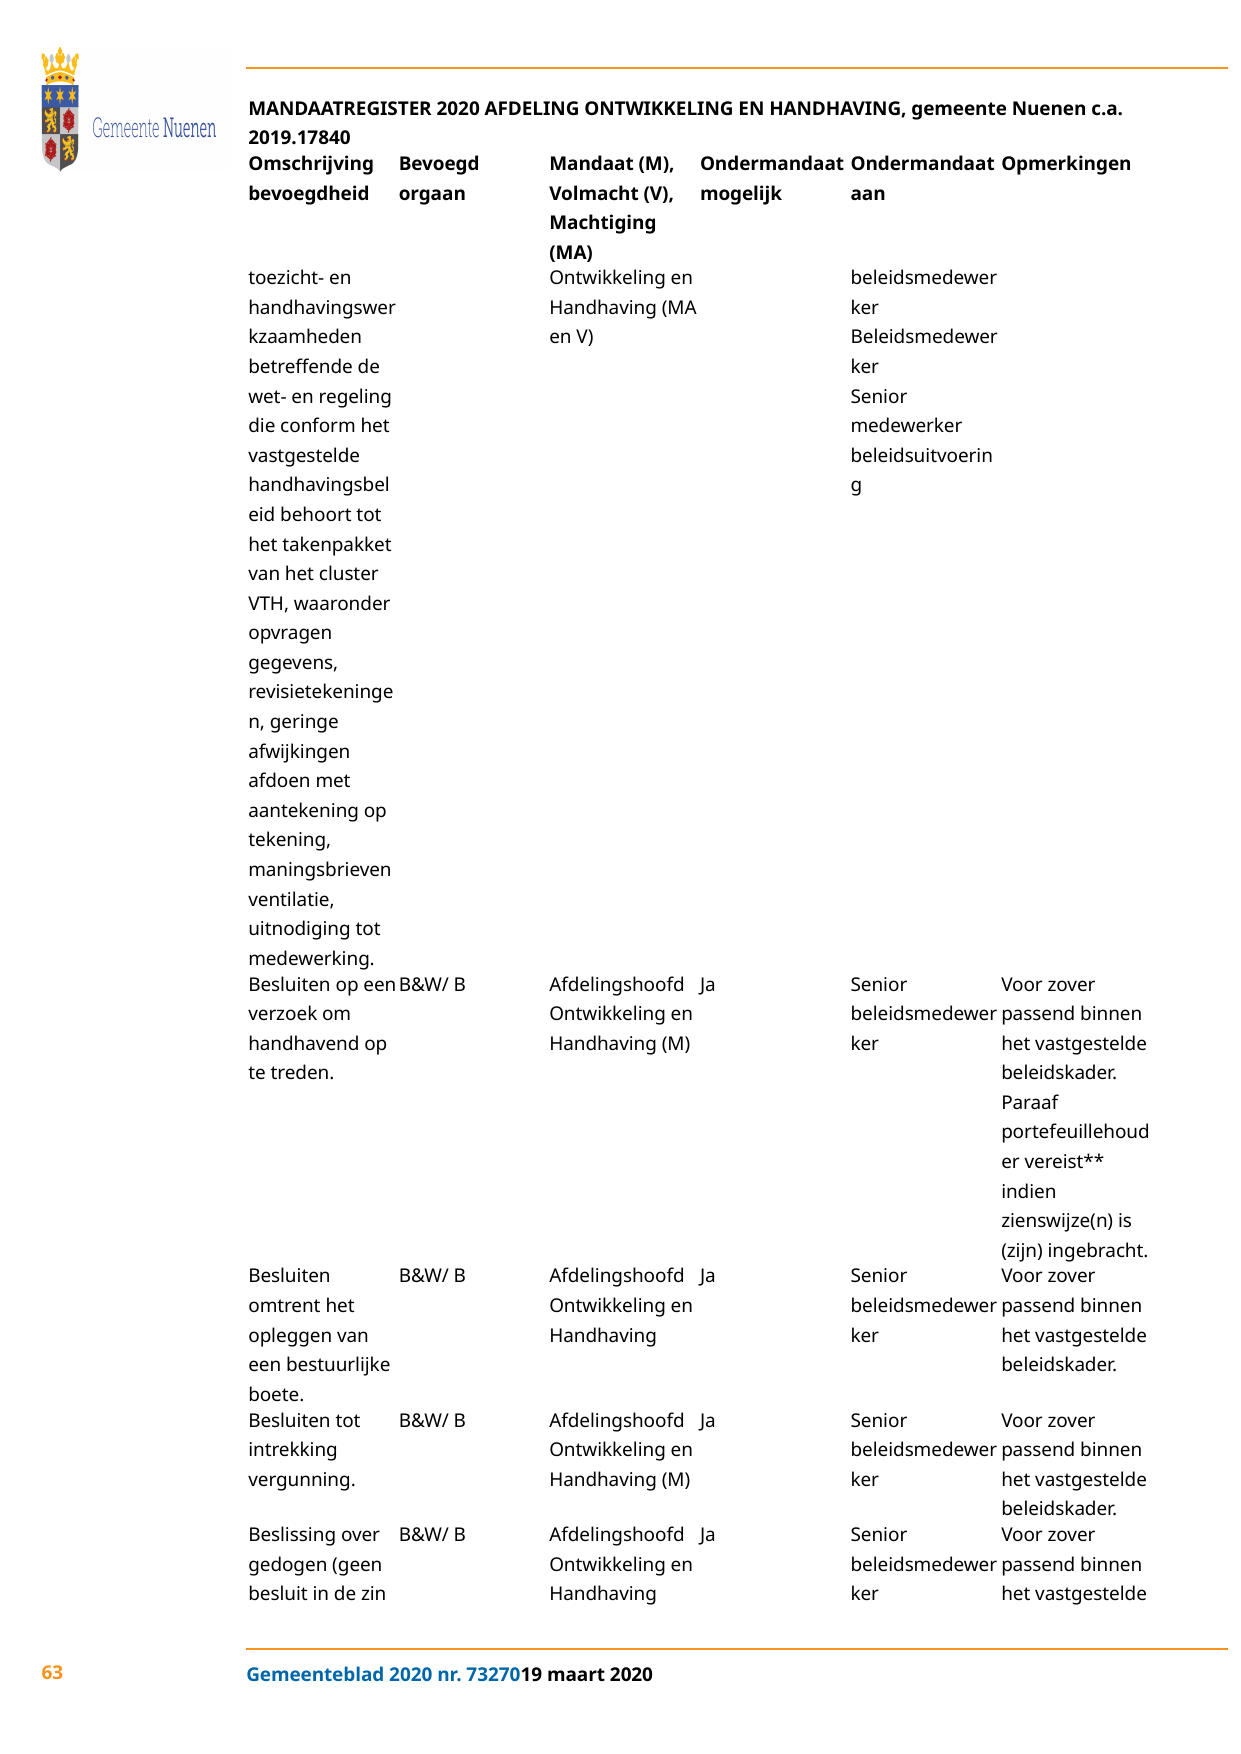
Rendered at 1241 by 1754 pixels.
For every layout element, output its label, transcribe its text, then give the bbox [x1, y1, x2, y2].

table_cell Ondermandaat mogelijk [700, 150, 850, 264]
table_cell Ontwikkeling en Handhaving (MA en V) [549, 265, 700, 971]
table_cell toezicht- en handhavingswerkzaamheden betreffende de wet- en regeling die conform het vastgestelde handhavingsbeleid behoort tot het takenpakket van het cluster VTH, waaronder opvragen gegevens, revisietekeningen, geringe afwijkingen afdoen met aantekening op tekening, maningsbrieven ventilatie, uitnodiging tot medewerking. [248, 265, 398, 971]
table_cell Voor zover passend binnen het vastgestelde [1001, 1521, 1152, 1606]
table_header MANDAATREGISTER 2020 AFDELING ONTWIKKELING EN HANDHAVING, gemeente Nuenen c.a. 2019.17840 [248, 95, 1152, 150]
table_cell Voor zover passend binnen het vastgestelde beleidskader. [1001, 1263, 1152, 1407]
table_cell Voor zover passend binnen het vastgestelde beleidskader. Paraaf portefeuillehouder vereist** indien zienswijze(n) is (zijn) ingebracht. [1001, 971, 1152, 1263]
table_cell [399, 265, 549, 971]
table_cell Besluiten omtrent het opleggen van een bestuurlijke boete. [248, 1263, 398, 1407]
table_cell Omschrijving bevoegdheid [248, 150, 398, 264]
table_cell Besluiten tot intrekking vergunning. [248, 1407, 398, 1521]
table_cell Senior beleidsmedewerker [850, 1263, 1001, 1407]
table_cell Opmerkingen [1001, 150, 1152, 264]
table_cell Beslissing over gedogen (geen besluit in de zin [248, 1521, 398, 1606]
table_cell Mandaat (M), Volmacht (V), Machtiging (MA) [549, 150, 700, 264]
table_cell [1001, 265, 1152, 971]
table_cell B&W/ B [399, 971, 549, 1263]
table_cell Besluiten op een verzoek om handhavend op te treden. [248, 971, 398, 1263]
table_cell Afdelingshoofd Ontwikkeling en Handhaving (M) [549, 1407, 700, 1521]
table_cell Ja [700, 1263, 850, 1407]
table_cell Voor zover passend binnen het vastgestelde beleidskader. [1001, 1407, 1152, 1521]
table_cell [700, 265, 850, 971]
table_cell Afdelingshoofd Ontwikkeling en Handhaving [549, 1263, 700, 1407]
table_cell Ja [700, 1407, 850, 1521]
table_cell Afdelingshoofd Ontwikkeling en Handhaving [549, 1521, 700, 1606]
table_cell Ondermandaat aan [850, 150, 1001, 264]
table_cell Ja [700, 971, 850, 1263]
table_cell Bevoegd orgaan [399, 150, 549, 264]
table_cell Senior beleidsmedewerker [850, 1407, 1001, 1521]
table_cell Senior beleidsmedewerker [850, 971, 1001, 1263]
picture [41, 47, 231, 172]
table_cell Afdelingshoofd Ontwikkeling en Handhaving (M) [549, 971, 700, 1263]
table_cell B&W/ B [399, 1407, 549, 1521]
table_cell B&W/ B [399, 1263, 549, 1407]
table_cell Senior beleidsmedewerker [850, 1521, 1001, 1606]
table_cell Ja [700, 1521, 850, 1606]
table_cell beleidsmedewerker Beleidsmedewerker Senior medewerker beleidsuitvoering [850, 265, 1001, 971]
table_cell B&W/ B [399, 1521, 549, 1606]
